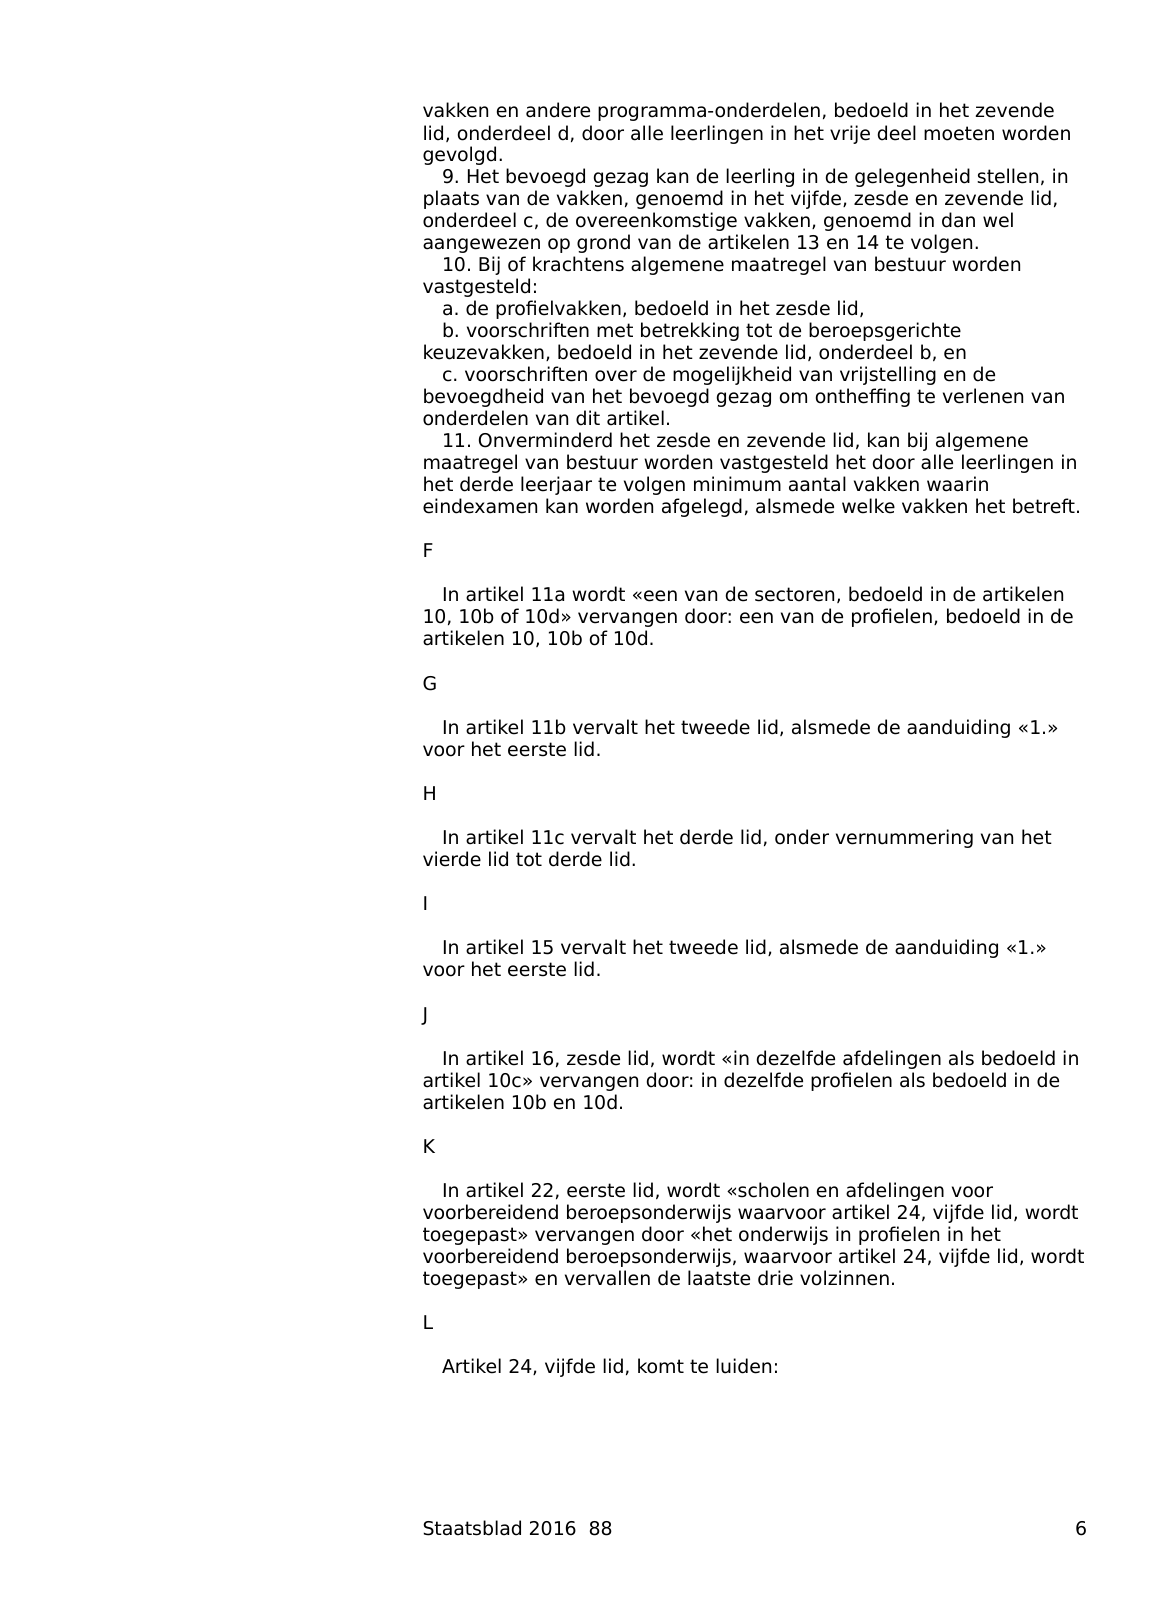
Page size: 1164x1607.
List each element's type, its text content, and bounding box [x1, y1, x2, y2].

text In artikel 11a wordt «een van de sectoren, bedoeld in de artikelen 10, 10b of 10d» vervangen door: een van de profielen, bedoeld in de artikelen 10, 10b of 10d. [422, 584, 1087, 650]
text K [422, 1136, 1087, 1158]
text I [422, 893, 1087, 915]
text c. voorschriften over de mogelijkheid van vrijstelling en de bevoegdheid van het bevoegd gezag om ontheffing te verlenen van onderdelen van dit artikel. [422, 364, 1087, 430]
text b. voorschriften met betrekking tot de beroepsgerichte keuzevakken, bedoeld in het zevende lid, onderdeel b, en [422, 320, 1087, 364]
text H [422, 783, 1087, 805]
text J [422, 1003, 1087, 1025]
text In artikel 15 vervalt het tweede lid, alsmede de aanduiding «1.» voor het eerste lid. [422, 937, 1087, 981]
text L [422, 1312, 1087, 1334]
text In artikel 16, zesde lid, wordt «in dezelfde afdelingen als bedoeld in artikel 10c» vervangen door: in dezelfde profielen als bedoeld in de artikelen 10b en 10d. [422, 1048, 1087, 1113]
text vakken en andere programma-onderdelen, bedoeld in het zevende lid, onderdeel d, door alle leerlingen in het vrije deel moeten worden gevolgd. [422, 100, 1087, 166]
text a. de profielvakken, bedoeld in het zesde lid, [422, 298, 1087, 320]
text In artikel 11c vervalt het derde lid, onder vernummering van het vierde lid tot derde lid. [422, 827, 1087, 871]
text G [422, 672, 1087, 694]
text 9. Het bevoegd gezag kan de leerling in de gelegenheid stellen, in plaats van de vakken, genoemd in het vijfde, zesde en zevende lid, onderdeel c, de overeenkomstige vakken, genoemd in dan wel aangewezen op grond van de artikelen 13 en 14 te volgen. [422, 166, 1087, 254]
text 10. Bij of krachtens algemene maatregel van bestuur worden vastgesteld: [422, 254, 1087, 298]
text 11. Onverminderd het zesde en zevende lid, kan bij algemene maatregel van bestuur worden vastgesteld het door alle leerlingen in het derde leerjaar te volgen minimum aantal vakken waarin eindexamen kan worden afgelegd, alsmede welke vakken het betreft. [422, 430, 1087, 518]
text Artikel 24, vijfde lid, komt te luiden: [422, 1356, 1087, 1378]
text F [422, 540, 1087, 562]
text In artikel 22, eerste lid, wordt «scholen en afdelingen voor voorbereidend beroepsonderwijs waarvoor artikel 24, vijfde lid, wordt toegepast» vervangen door «het onderwijs in profielen in het voorbereidend beroepsonderwijs, waarvoor artikel 24, vijfde lid, wordt toegepast» en vervallen de laatste drie volzinnen. [422, 1180, 1087, 1290]
text In artikel 11b vervalt het tweede lid, alsmede de aanduiding «1.» voor het eerste lid. [422, 717, 1087, 761]
